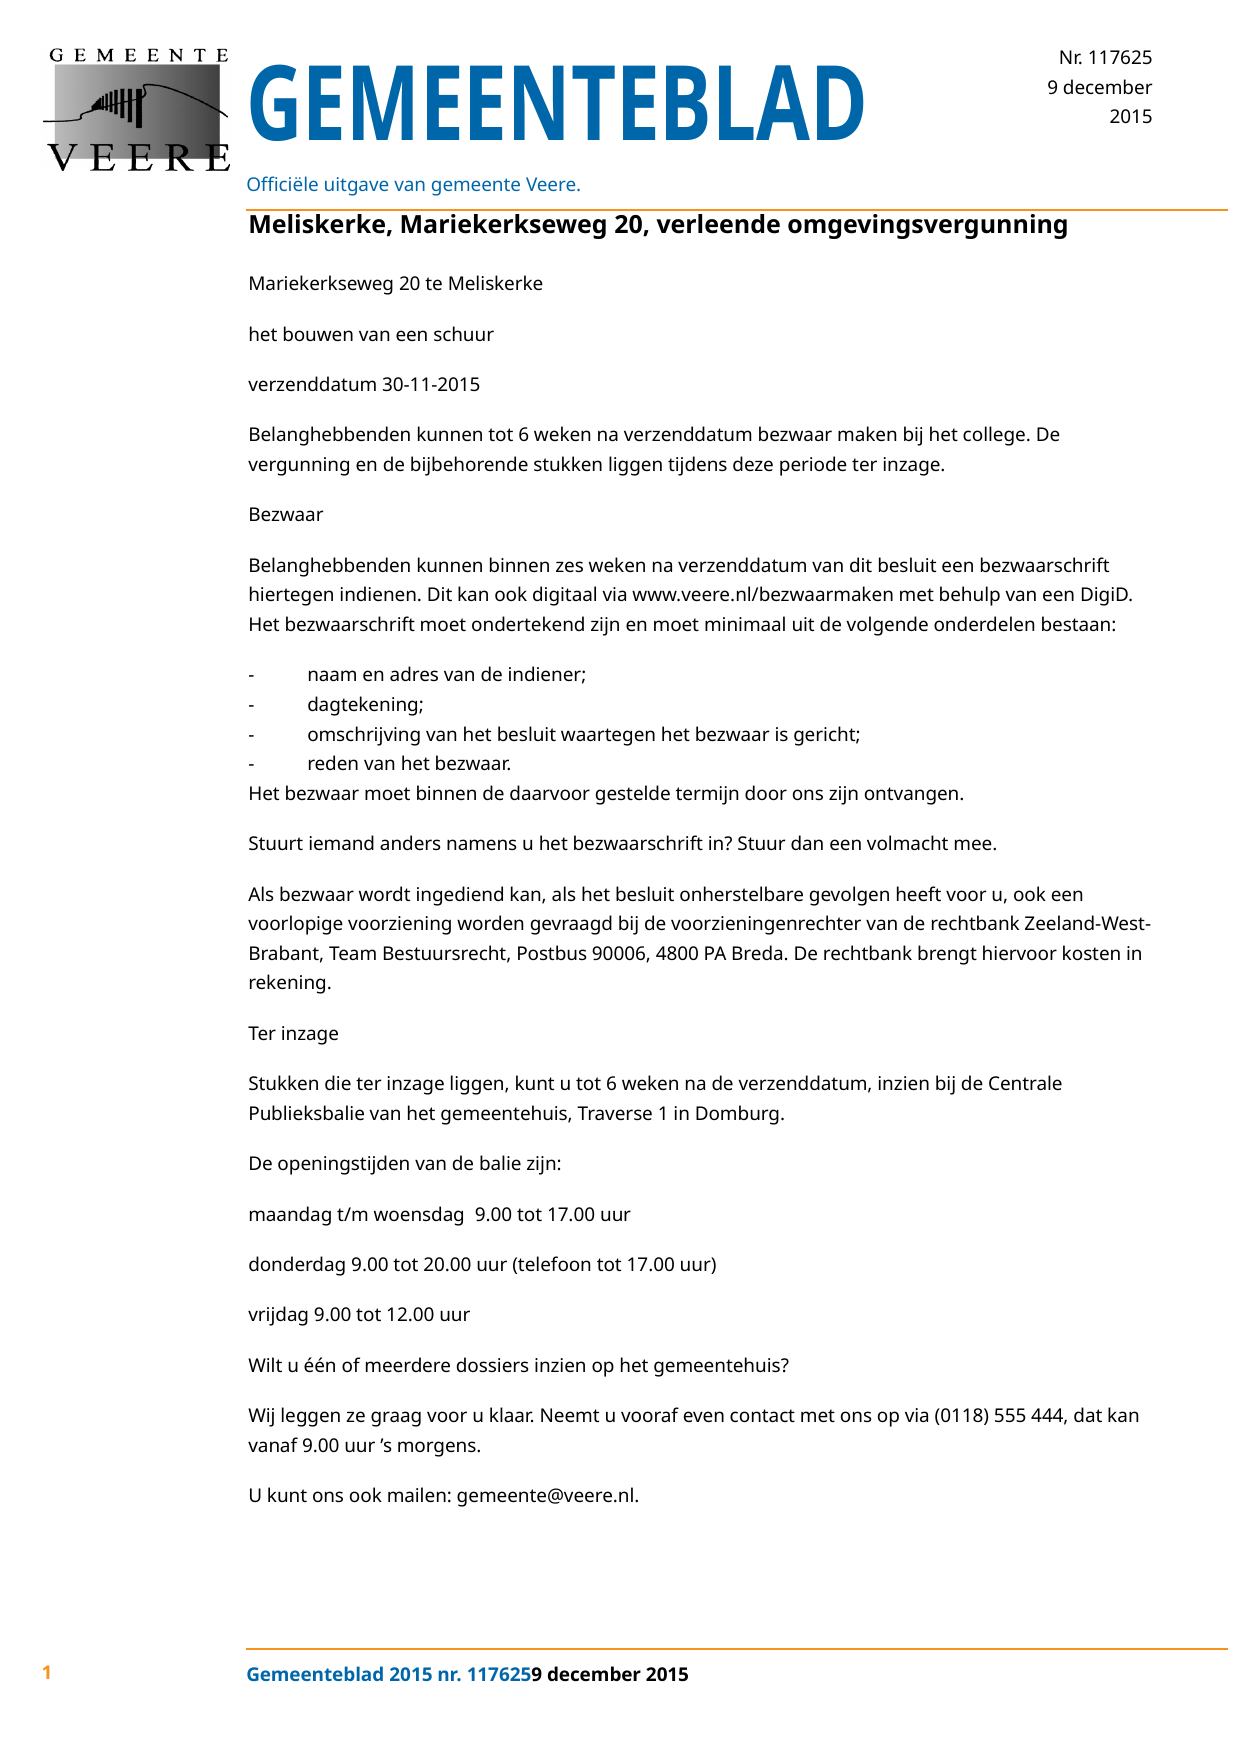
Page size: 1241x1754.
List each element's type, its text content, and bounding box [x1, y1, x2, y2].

text De openingstijden van de balie zijn: [248, 1150, 1152, 1176]
text Wilt u één of meerdere dossiers inzien op het gemeentehuis? [248, 1352, 1152, 1378]
text Meliskerke, Mariekerkseweg 20, verleende omgevingsvergunning [248, 211, 1152, 241]
text Het bezwaar moet binnen de daarvoor gestelde termijn door ons zijn ontvangen. [248, 780, 1152, 806]
text Bezwaar [248, 502, 1152, 527]
text Wij leggen ze graag voor u klaar. Neemt u vooraf even contact met ons op via (0118) 555 444, dat kan vanaf 9.00 uur ’s morgens. [248, 1402, 1152, 1458]
list reden van het bezwaar. [248, 750, 1152, 776]
text het bouwen van een schuur [248, 321, 1152, 346]
text U kunt ons ook mailen: gemeente@veere.nl. [248, 1482, 1152, 1508]
text donderdag 9.00 tot 20.00 uur (telefoon tot 17.00 uur) [248, 1251, 1152, 1277]
list dagtekening; [248, 691, 1152, 717]
text Als bezwaar wordt ingediend kan, als het besluit onherstelbare gevolgen heeft voor u, ook een voorlopige voorziening worden gevraagd bij de voorzieningenrechter van de rechtbank Zeeland-West-Brabant, Team Bestuursrecht, Postbus 90006, 4800 PA Breda. De rechtbank brengt hiervoor kosten in rekening. [248, 881, 1152, 995]
text Ter inzage [248, 1020, 1152, 1046]
text Stuurt iemand anders namens u het bezwaarschrift in? Stuur dan een volmacht mee. [248, 830, 1152, 856]
text vrijdag 9.00 tot 12.00 uur [248, 1302, 1152, 1327]
text Belanghebbenden kunnen binnen zes weken na verzenddatum van dit besluit een bezwaarschrift hiertegen indienen. Dit kan ook digitaal via www.veere.nl/bezwaarmaken met behulp van een DigiD. Het bezwaarschrift moet ondertekend zijn en moet minimaal uit de volgende onderdelen bestaan: [248, 552, 1152, 637]
picture [41, 47, 231, 172]
list naam en adres van de indiener; [248, 662, 1152, 687]
text Belanghebbenden kunnen tot 6 weken na verzenddatum bezwaar maken bij het college. De vergunning en de bijbehorende stukken liggen tijdens deze periode ter inzage. [248, 422, 1152, 477]
text Stukken die ter inzage liggen, kunt u tot 6 weken na de verzenddatum, inzien bij de Centrale Publieksbalie van het gemeentehuis, Traverse 1 in Domburg. [248, 1070, 1152, 1126]
list omschrijving van het besluit waartegen het bezwaar is gericht; [248, 721, 1152, 746]
text verzenddatum 30-11-2015 [248, 371, 1152, 397]
text Mariekerkseweg 20 te Meliskerke [248, 270, 1152, 296]
text maandag t/m woensdag 9.00 tot 17.00 uur [248, 1201, 1152, 1226]
